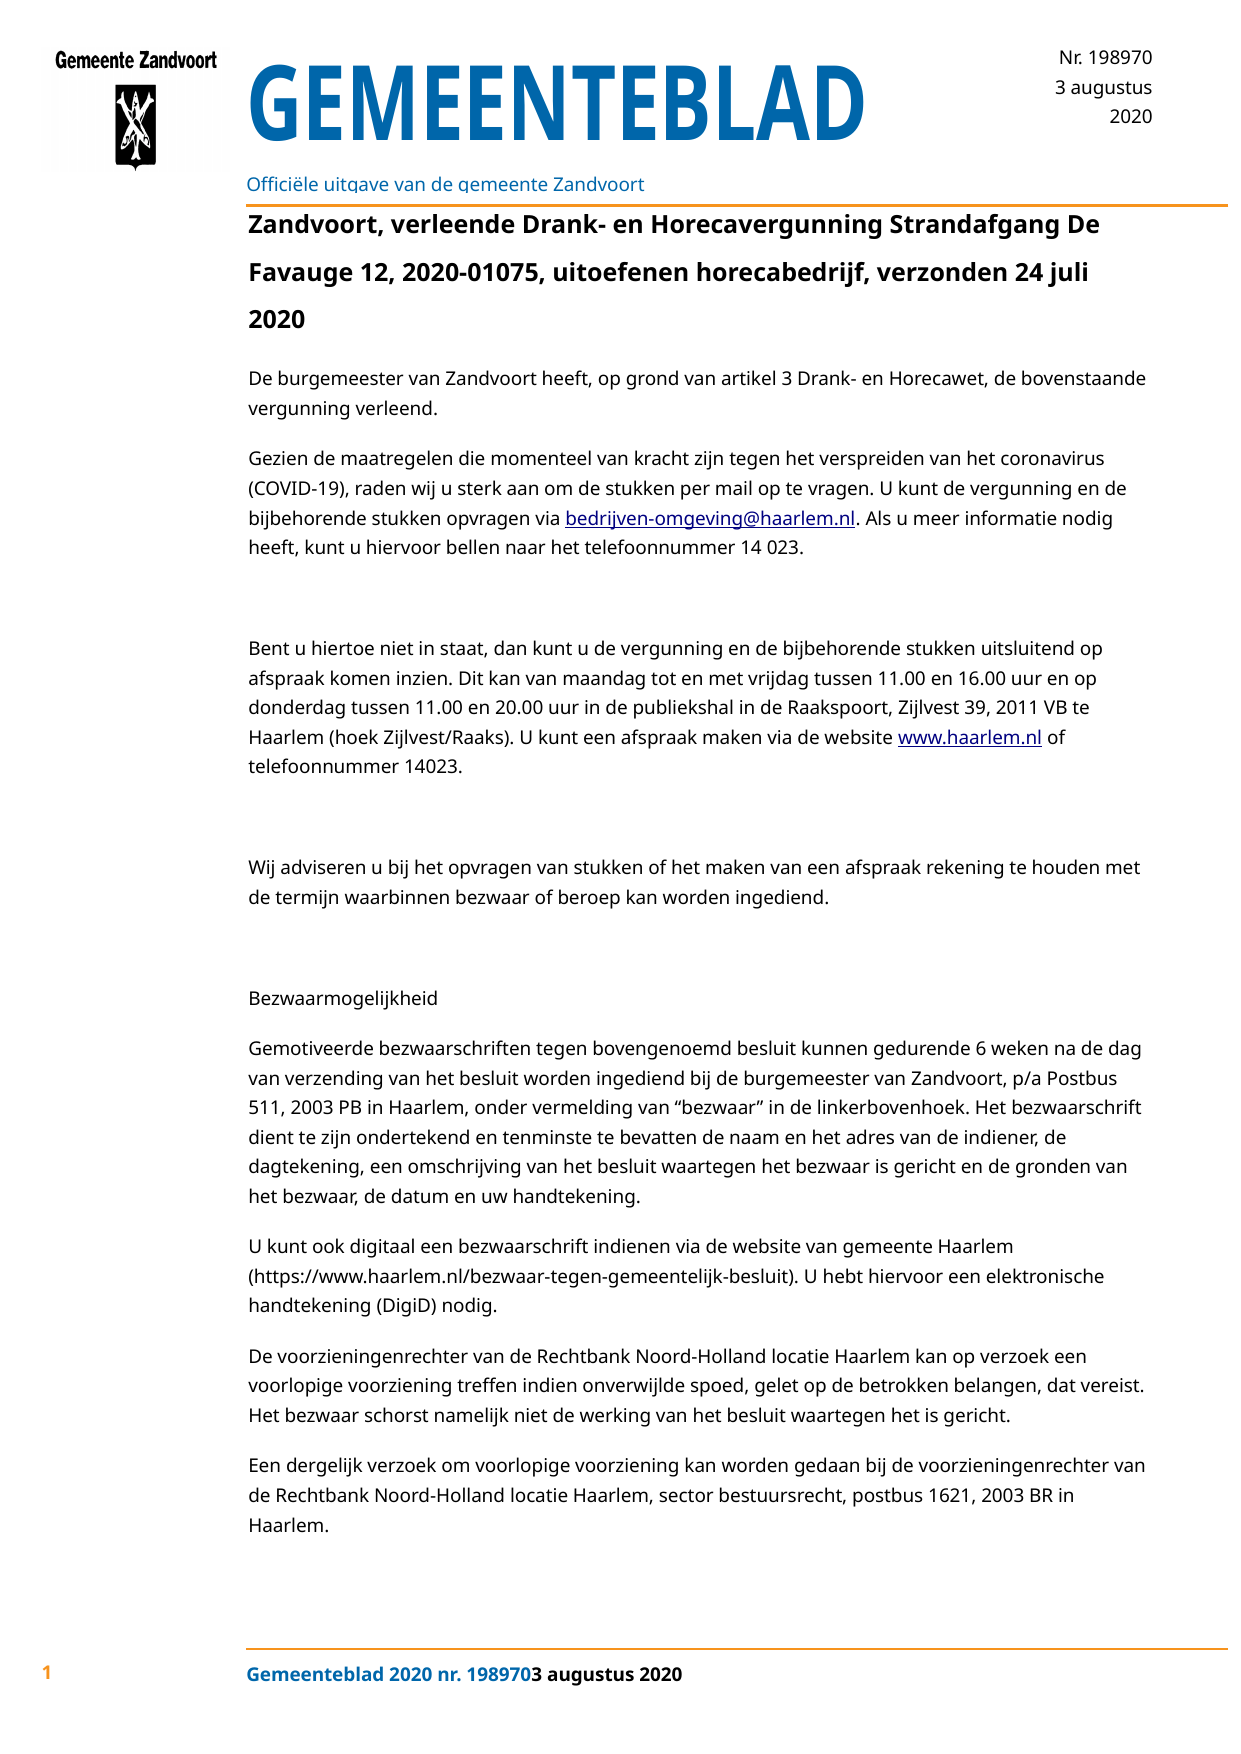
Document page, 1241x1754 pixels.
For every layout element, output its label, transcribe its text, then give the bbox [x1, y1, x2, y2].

picture [41, 47, 231, 172]
text De voorzieningenrechter van de Rechtbank Noord-Holland locatie Haarlem kan op verzoek een voorlopige voorziening treffen indien onverwijlde spoed, gelet op de betrokken belangen, dat vereist. Het bezwaar schorst namelijk niet de werking van het besluit waartegen het is gericht. [248, 1343, 1152, 1428]
text Wij adviseren u bij het opvragen van stukken of het maken van een afspraak rekening te houden met de termijn waarbinnen bezwaar of beroep kan worden ingediend. [248, 854, 1152, 909]
text Een dergelijk verzoek om voorlopige voorziening kan worden gedaan bij de voorzieningenrechter van de Rechtbank Noord-Holland locatie Haarlem, sector bestuursrecht, postbus 1621, 2003 BR in Haarlem. [248, 1453, 1152, 1537]
text Zandvoort, verleende Drank- en Horecavergunning Strandafgang De Favauge 12, 2020-01075, uitoefenen horecabedrijf, verzonden 24 juli 2020 [248, 207, 1152, 336]
text Gemotiveerde bezwaarschriften tegen bovengenoemd besluit kunnen gedurende 6 weken na de dag van verzending van het besluit worden ingediend bij de burgemeester van Zandvoort, p/a Postbus 511, 2003 PB in Haarlem, onder vermelding van “bezwaar” in de linkerbovenhoek. Het bezwaarschrift dient te zijn ondertekend en tenminste te bevatten de naam en het adres van de indiener, de dagtekening, een omschrijving van het besluit waartegen het bezwaar is gericht en de gronden van het bezwaar, de datum en uw handtekening. [248, 1035, 1152, 1209]
text Bezwaarmogelijkheid [248, 985, 1152, 1010]
text Gezien de maatregelen die momenteel van kracht zijn tegen het verspreiden van het coronavirus (COVID-19), raden wij u sterk aan om de stukken per mail op te vragen. U kunt de vergunning en de bijbehorende stukken opvragen via bedrijven-omgeving@haarlem.nl. Als u meer informatie nodig heeft, kunt u hiervoor bellen naar het telefoonnummer 14 023. [248, 446, 1152, 560]
text U kunt ook digitaal een bezwaarschrift indienen via de website van gemeente Haarlem (https://www.haarlem.nl/bezwaar-tegen-gemeentelijk-besluit). U hebt hiervoor een elektronische handtekening (DigiD) nodig. [248, 1233, 1152, 1318]
text De burgemeester van Zandvoort heeft, op grond van artikel 3 Drank- en Horecawet, de bovenstaande vergunning verleend. [248, 366, 1152, 421]
text Bent u hiertoe niet in staat, dan kunt u de vergunning en de bijbehorende stukken uitsluitend op afspraak komen inzien. Dit kan van maandag tot en met vrijdag tussen 11.00 en 16.00 uur en op donderdag tussen 11.00 en 20.00 uur in de publiekshal in de Raakspoort, Zijlvest 39, 2011 VB te Haarlem (hoek Zijlvest/Raaks). U kunt een afspraak maken via de website www.haarlem.nl of telefoonnummer 14023. [248, 635, 1152, 779]
